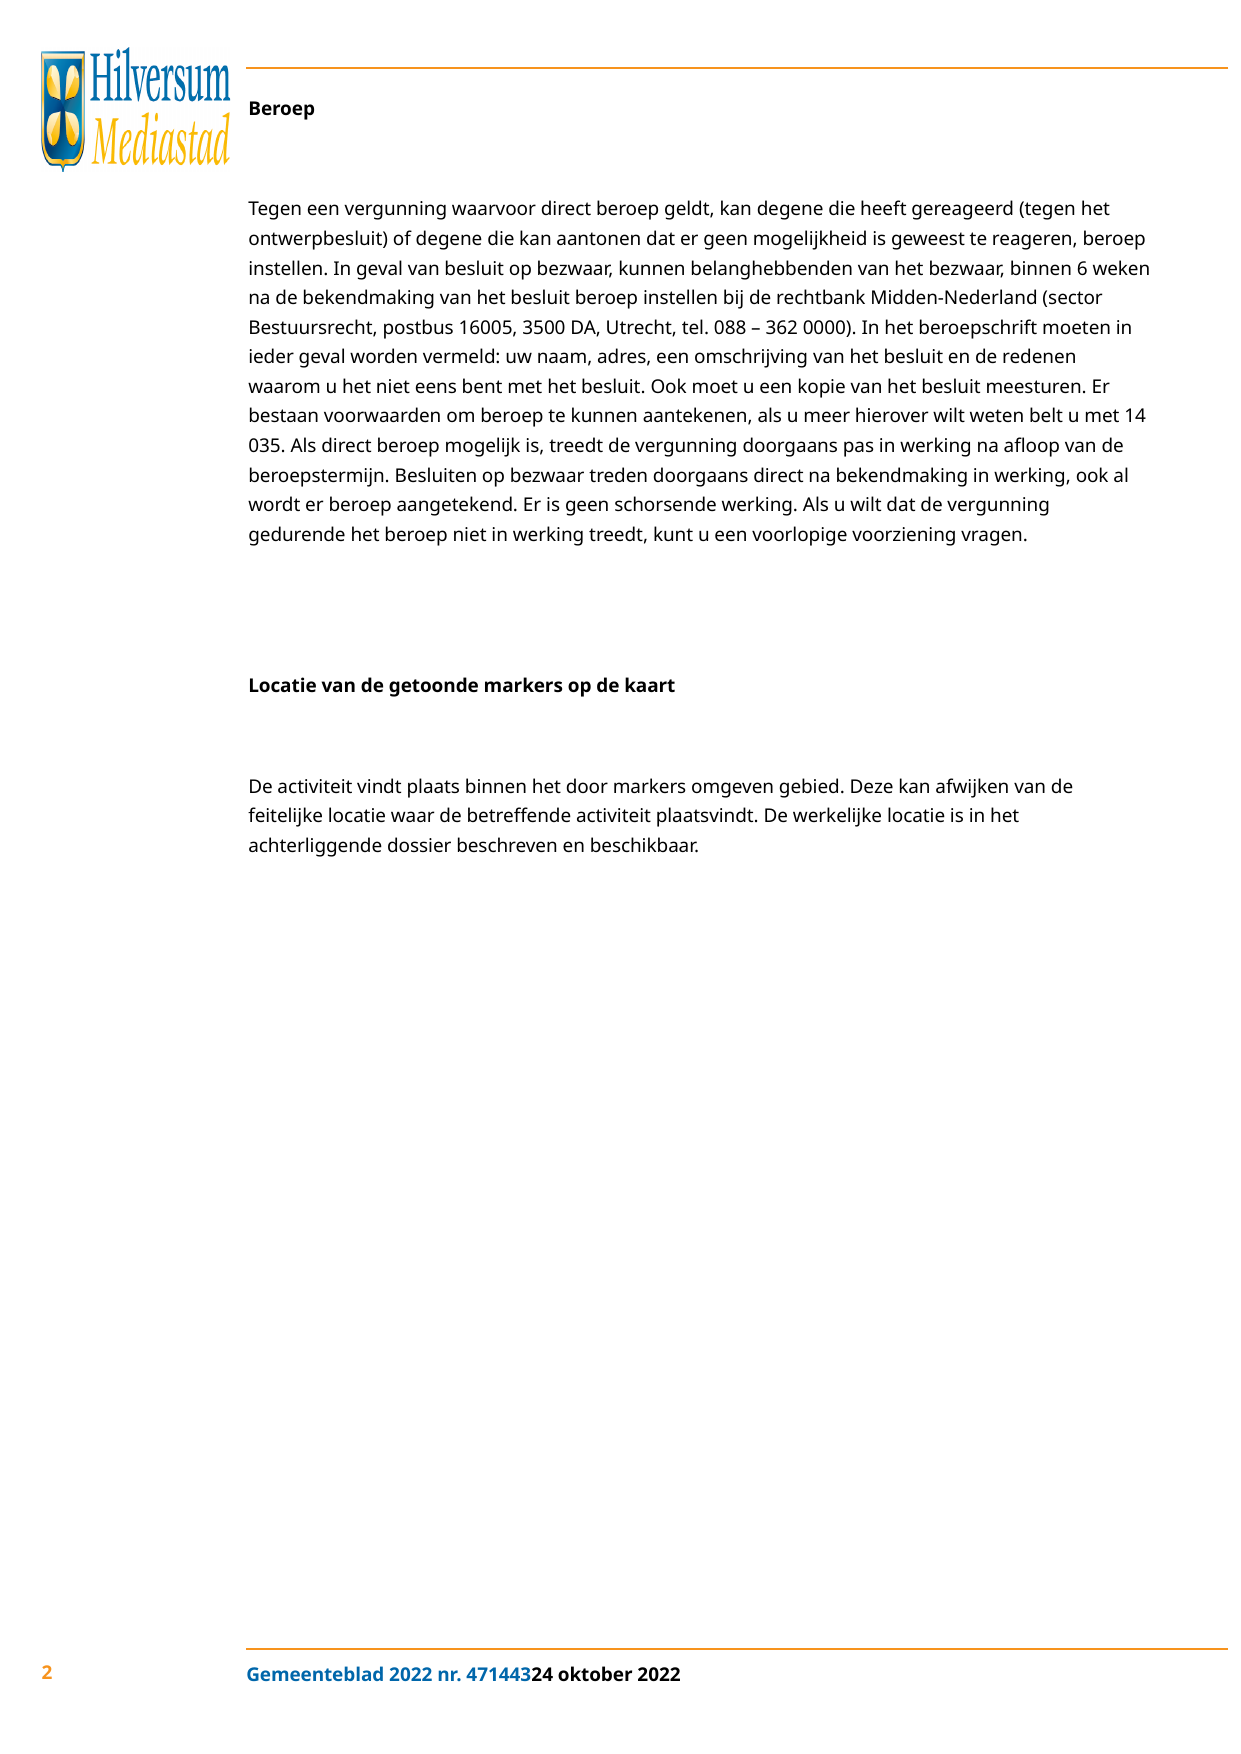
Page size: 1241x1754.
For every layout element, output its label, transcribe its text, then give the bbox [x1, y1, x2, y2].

text Beroep [248, 95, 1152, 121]
picture [41, 47, 231, 172]
text Locatie van de getoonde markers op de kaart [248, 672, 1152, 698]
text Tegen een vergunning waarvoor direct beroep geldt, kan degene die heeft gereageerd (tegen het ontwerpbesluit) of degene die kan aantonen dat er geen mogelijkheid is geweest te reageren, beroep instellen. In geval van besluit op bezwaar, kunnen belanghebbenden van het bezwaar, binnen 6 weken na de bekendmaking van het besluit beroep instellen bij de rechtbank Midden-Nederland (sector Bestuursrecht, postbus 16005, 3500 DA, Utrecht, tel. 088 – 362 0000). In het beroepschrift moeten in ieder geval worden vermeld: uw naam, adres, een omschrijving van het besluit en de redenen waarom u het niet eens bent met het besluit. Ook moet u een kopie van het besluit meesturen. Er bestaan voorwaarden om beroep te kunnen aantekenen, als u meer hierover wilt weten belt u met 14 035. Als direct beroep mogelijk is, treedt de vergunning doorgaans pas in werking na afloop van de beroepstermijn. Besluiten op bezwaar treden doorgaans direct na bekendmaking in werking, ook al wordt er beroep aangetekend. Er is geen schorsende werking. Als u wilt dat de vergunning gedurende het beroep niet in werking treedt, kunt u een voorlopige voorziening vragen. [248, 196, 1152, 547]
text De activiteit vindt plaats binnen het door markers omgeven gebied. Deze kan afwijken van de feitelijke locatie waar de betreffende activiteit plaatsvindt. De werkelijke locatie is in het achterliggende dossier beschreven en beschikbaar. [248, 773, 1152, 858]
